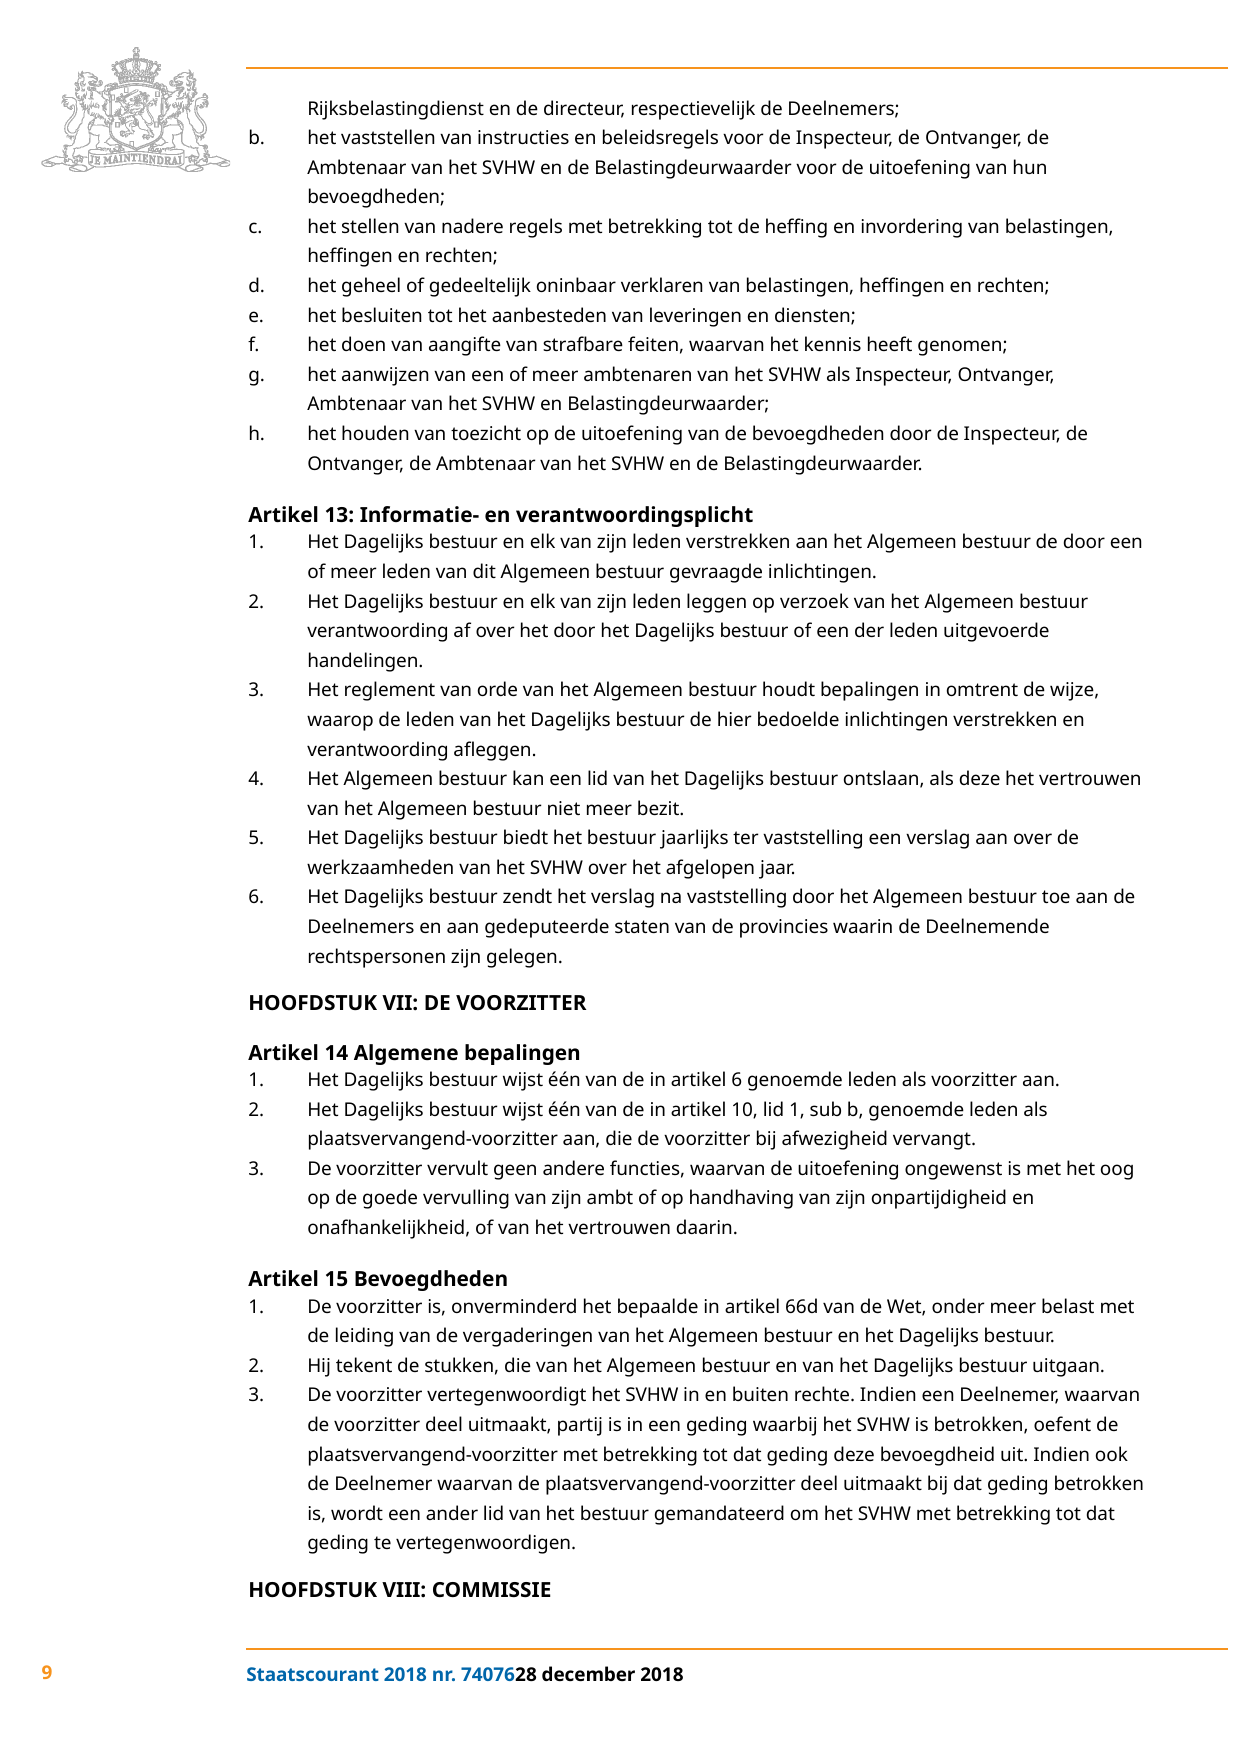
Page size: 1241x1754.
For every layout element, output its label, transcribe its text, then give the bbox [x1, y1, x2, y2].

list Het Dagelijks bestuur zendt het verslag na vaststelling door het Algemeen bestuur toe aan de Deelnemers en aan gedeputeerde staten van de provincies waarin de Deelnemende rechtspersonen zijn gelegen. [248, 884, 1152, 968]
list Het Dagelijks bestuur biedt het bestuur jaarlijks ter vaststelling een verslag aan over de werkzaamheden van het SVHW over het afgelopen jaar. [248, 824, 1152, 880]
text Artikel 14 Algemene bepalingen [248, 1038, 1152, 1066]
list Rijksbelastingdienst en de directeur, respectievelijk de Deelnemers; [248, 95, 1152, 121]
list Het Algemeen bestuur kan een lid van het Dagelijks bestuur ontslaan, als deze het vertrouwen van het Algemeen bestuur niet meer bezit. [248, 765, 1152, 821]
list De voorzitter is, onverminderd het bepaalde in artikel 66d van de Wet, onder meer belast met de leiding van de vergaderingen van het Algemeen bestuur en het Dagelijks bestuur. [248, 1293, 1152, 1348]
list het aanwijzen van een of meer ambtenaren van het SVHW als Inspecteur, Ontvanger, Ambtenaar van het SVHW en Belastingdeurwaarder; [248, 361, 1152, 416]
list het geheel of gedeeltelijk oninbaar verklaren van belastingen, heffingen en rechten; [248, 272, 1152, 298]
list het doen van aangifte van strafbare feiten, waarvan het kennis heeft genomen; [248, 331, 1152, 357]
text Artikel 15 Bevoegdheden [248, 1264, 1152, 1293]
text Artikel 13: Informatie- en verantwoordingsplicht [248, 500, 1152, 529]
text HOOFDSTUK VII: DE VOORZITTER [248, 988, 1152, 1017]
list Het Dagelijks bestuur wijst één van de in artikel 6 genoemde leden als voorzitter aan. [248, 1066, 1152, 1092]
list Het Dagelijks bestuur en elk van zijn leden verstrekken aan het Algemeen bestuur de door een of meer leden van dit Algemeen bestuur gevraagde inlichtingen. [248, 529, 1152, 584]
list Hij tekent de stukken, die van het Algemeen bestuur en van het Dagelijks bestuur uitgaan. [248, 1352, 1152, 1378]
list Het Dagelijks bestuur en elk van zijn leden leggen op verzoek van het Algemeen bestuur verantwoording af over het door het Dagelijks bestuur of een der leden uitgevoerde handelingen. [248, 588, 1152, 673]
list Het reglement van orde van het Algemeen bestuur houdt bepalingen in omtrent de wijze, waarop de leden van het Dagelijks bestuur de hier bedoelde inlichtingen verstrekken en verantwoording afleggen. [248, 677, 1152, 761]
list Het Dagelijks bestuur wijst één van de in artikel 10, lid 1, sub b, genoemde leden als plaatsvervangend-voorzitter aan, die de voorzitter bij afwezigheid vervangt. [248, 1096, 1152, 1151]
list het vaststellen van instructies en beleidsregels voor de Inspecteur, de Ontvanger, de Ambtenaar van het SVHW en de Belastingdeurwaarder voor de uitoefening van hun bevoegdheden; [248, 124, 1152, 209]
text HOOFDSTUK VIII: COMMISSIE [248, 1575, 1152, 1604]
list De voorzitter vertegenwoordigt het SVHW in en buiten rechte. Indien een Deelnemer, waarvan de voorzitter deel uitmaakt, partij is in een geding waarbij het SVHW is betrokken, oefent de plaatsvervangend-voorzitter met betrekking tot dat geding deze bevoegdheid uit. Indien ook de Deelnemer waarvan de plaatsvervangend-voorzitter deel uitmaakt bij dat geding betrokken is, wordt een ander lid van het bestuur gemandateerd om het SVHW met betrekking tot dat geding te vertegenwoordigen. [248, 1382, 1152, 1555]
list het besluiten tot het aanbesteden van leveringen en diensten; [248, 302, 1152, 328]
list het stellen van nadere regels met betrekking tot de heffing en invordering van belastingen, heffingen en rechten; [248, 213, 1152, 268]
picture [41, 47, 231, 172]
list De voorzitter vervult geen andere functies, waarvan de uitoefening ongewenst is met het oog op de goede vervulling van zijn ambt of op handhaving van zijn onpartijdigheid en onafhankelijkheid, of van het vertrouwen daarin. [248, 1155, 1152, 1240]
list het houden van toezicht op de uitoefening van de bevoegdheden door de Inspecteur, de Ontvanger, de Ambtenaar van het SVHW en de Belastingdeurwaarder. [248, 420, 1152, 476]
